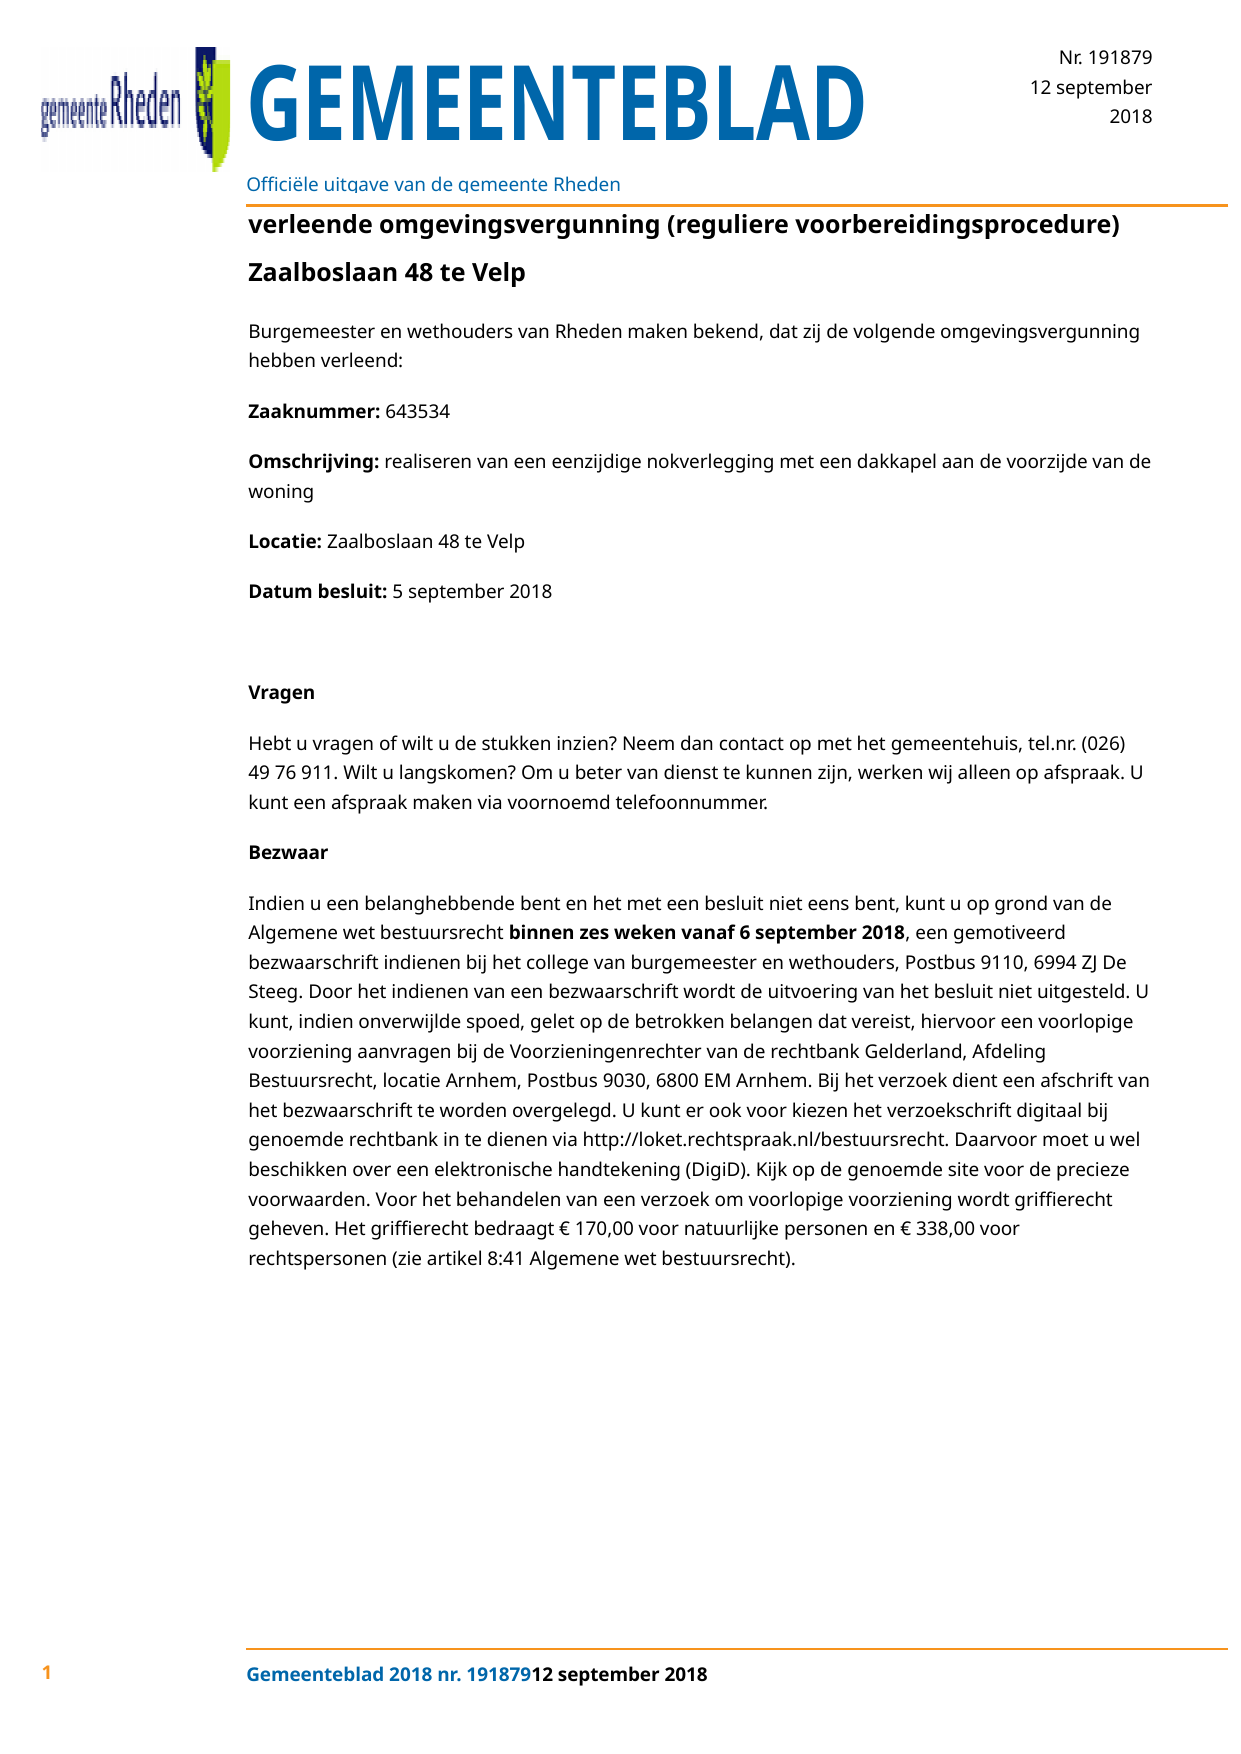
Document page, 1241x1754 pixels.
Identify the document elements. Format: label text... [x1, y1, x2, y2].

text Indien u een belanghebbende bent en het met een besluit niet eens bent, kunt u op grond van de Algemene wet bestuursrecht binnen zes weken vanaf 6 september 2018, een gemotiveerd bezwaarschrift indienen bij het college van burgemeester en wethouders, Postbus 9110, 6994 ZJ De Steeg. Door het indienen van een bezwaarschrift wordt de uitvoering van het besluit niet uitgesteld. U kunt, indien onverwijlde spoed, gelet op de betrokken belangen dat vereist, hiervoor een voorlopige voorziening aanvragen bij de Voorzieningenrechter van de rechtbank Gelderland, Afdeling Bestuursrecht, locatie Arnhem, Postbus 9030, 6800 EM Arnhem. Bij het verzoek dient een afschrift van het bezwaarschrift te worden overgelegd. U kunt er ook voor kiezen het verzoekschrift digitaal bij genoemde rechtbank in te dienen via http://loket.rechtspraak.nl/bestuursrecht. Daarvoor moet u wel beschikken over een elektronische handtekening (DigiD). Kijk op de genoemde site voor de precieze voorwaarden. Voor het behandelen van een verzoek om voorlopige voorziening wordt griffierecht geheven. Het griffierecht bedraagt € 170,00 voor natuurlijke personen en € 338,00 voor rechtspersonen (zie artikel 8:41 Algemene wet bestuursrecht). [248, 890, 1152, 1271]
text Omschrijving: realiseren van een eenzijdige nokverlegging met een dakkapel aan de voorzijde van de woning [248, 448, 1152, 504]
picture [41, 47, 231, 172]
text Datum besluit: 5 september 2018 [248, 579, 1152, 604]
text Burgemeester en wethouders van Rheden maken bekend, dat zij de volgende omgevingsvergunning hebben verleend: [248, 318, 1152, 373]
text Bezwaar [248, 839, 1152, 865]
text Zaaknummer: 643534 [248, 398, 1152, 424]
text Locatie: Zaalboslaan 48 te Velp [248, 528, 1152, 554]
text Hebt u vragen of wilt u de stukken inzien? Neem dan contact op met het gemeentehuis, tel.nr. (026) 49 76 911. Wilt u langskomen? Om u beter van dienst te kunnen zijn, werken wij alleen op afspraak. U kunt een afspraak maken via voornoemd telefoonnummer. [248, 730, 1152, 815]
text Vragen [248, 679, 1152, 705]
text verleende omgevingsvergunning (reguliere voorbereidingsprocedure) Zaalboslaan 48 te Velp [248, 207, 1152, 288]
